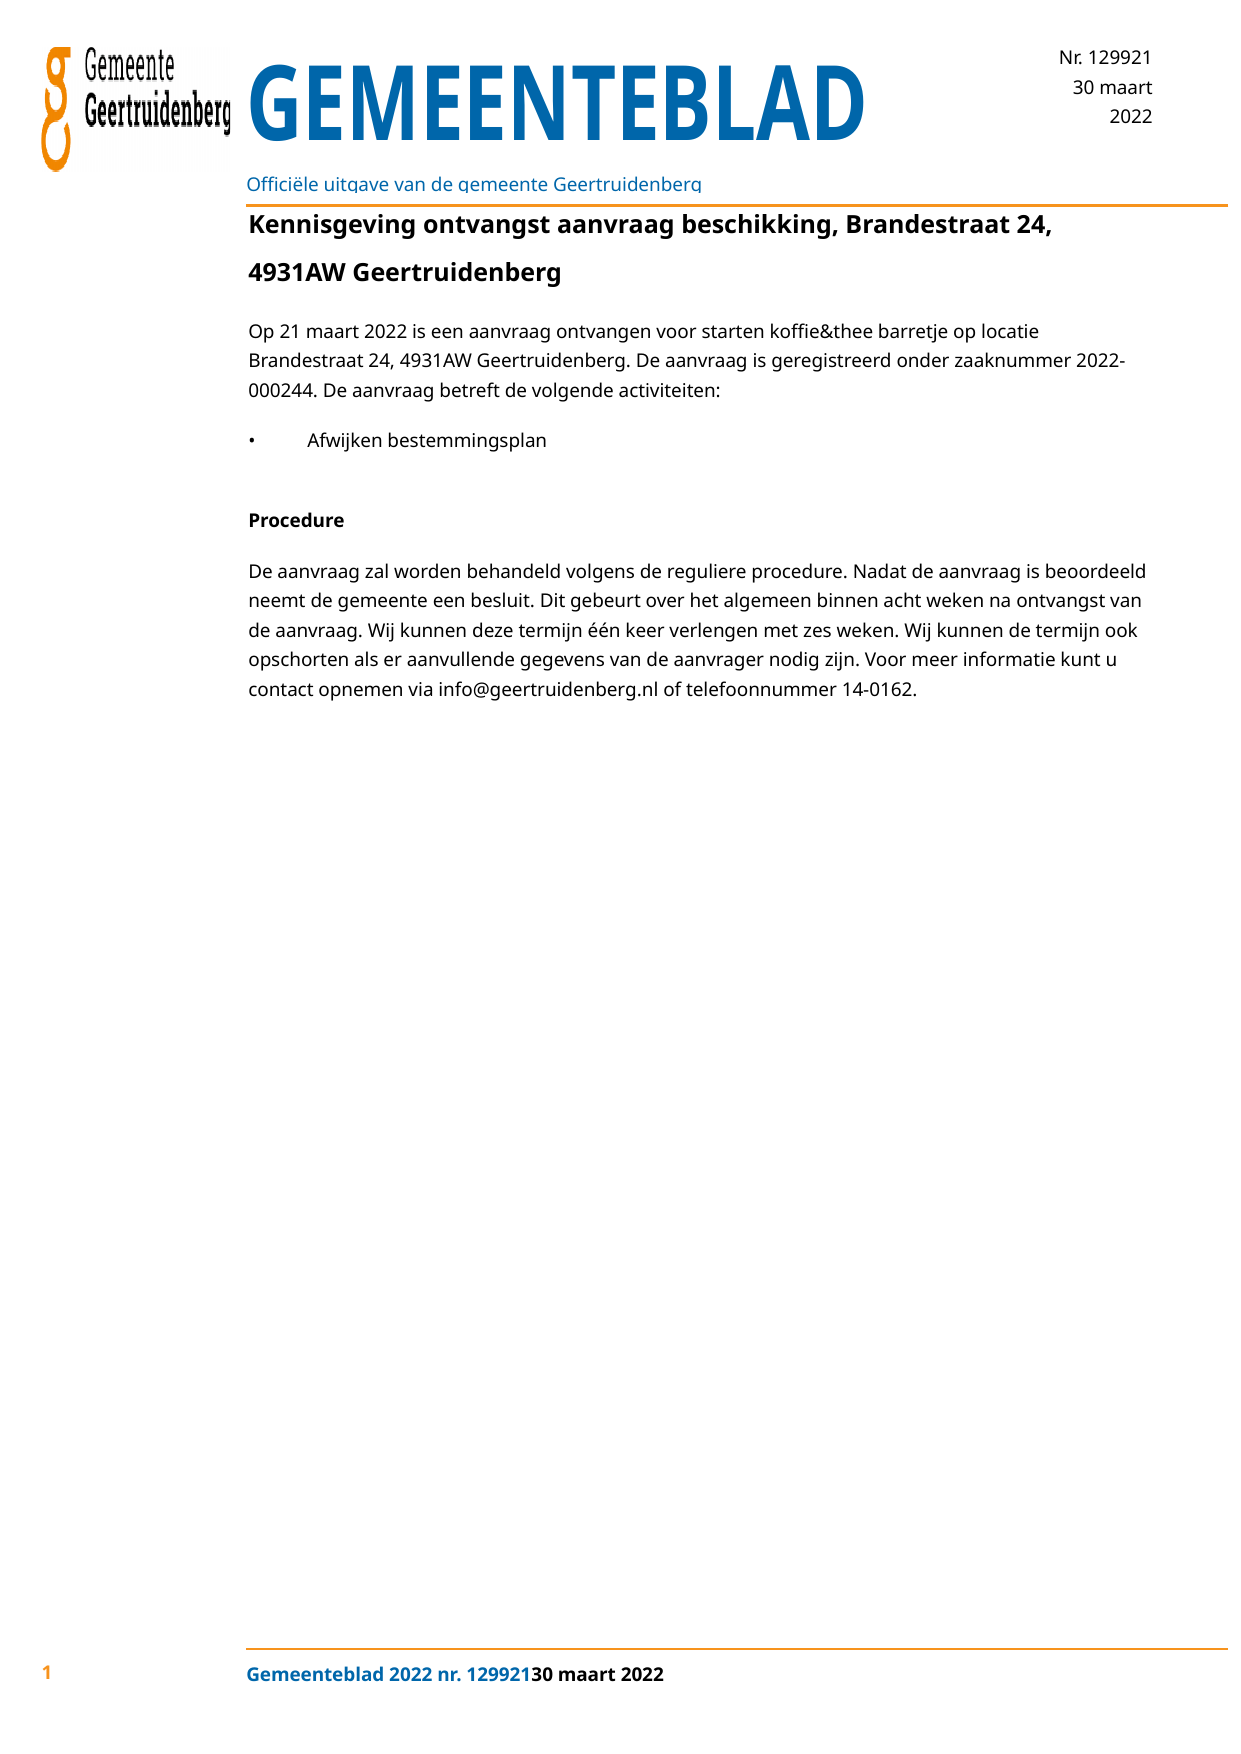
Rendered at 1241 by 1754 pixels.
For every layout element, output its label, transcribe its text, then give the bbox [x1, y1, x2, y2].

text De aanvraag zal worden behandeld volgens de reguliere procedure. Nadat de aanvraag is beoordeeld neemt de gemeente een besluit. Dit gebeurt over het algemeen binnen acht weken na ontvangst van de aanvraag. Wij kunnen deze termijn één keer verlengen met zes weken. Wij kunnen de termijn ook opschorten als er aanvullende gegevens van de aanvrager nodig zijn. Voor meer informatie kunt u contact opnemen via info@geertruidenberg.nl of telefoonnummer 14-0162. [248, 558, 1152, 702]
picture [41, 47, 231, 172]
text Kennisgeving ontvangst aanvraag beschikking, Brandestraat 24, 4931AW Geertruidenberg [248, 207, 1152, 288]
list Afwijken bestemmingsplan [248, 427, 1152, 453]
text Op 21 maart 2022 is een aanvraag ontvangen voor starten koffie&thee barretje op locatie Brandestraat 24, 4931AW Geertruidenberg. De aanvraag is geregistreerd onder zaaknummer 2022-000244. De aanvraag betreft de volgende activiteiten: [248, 318, 1152, 403]
text Procedure [248, 507, 1152, 533]
